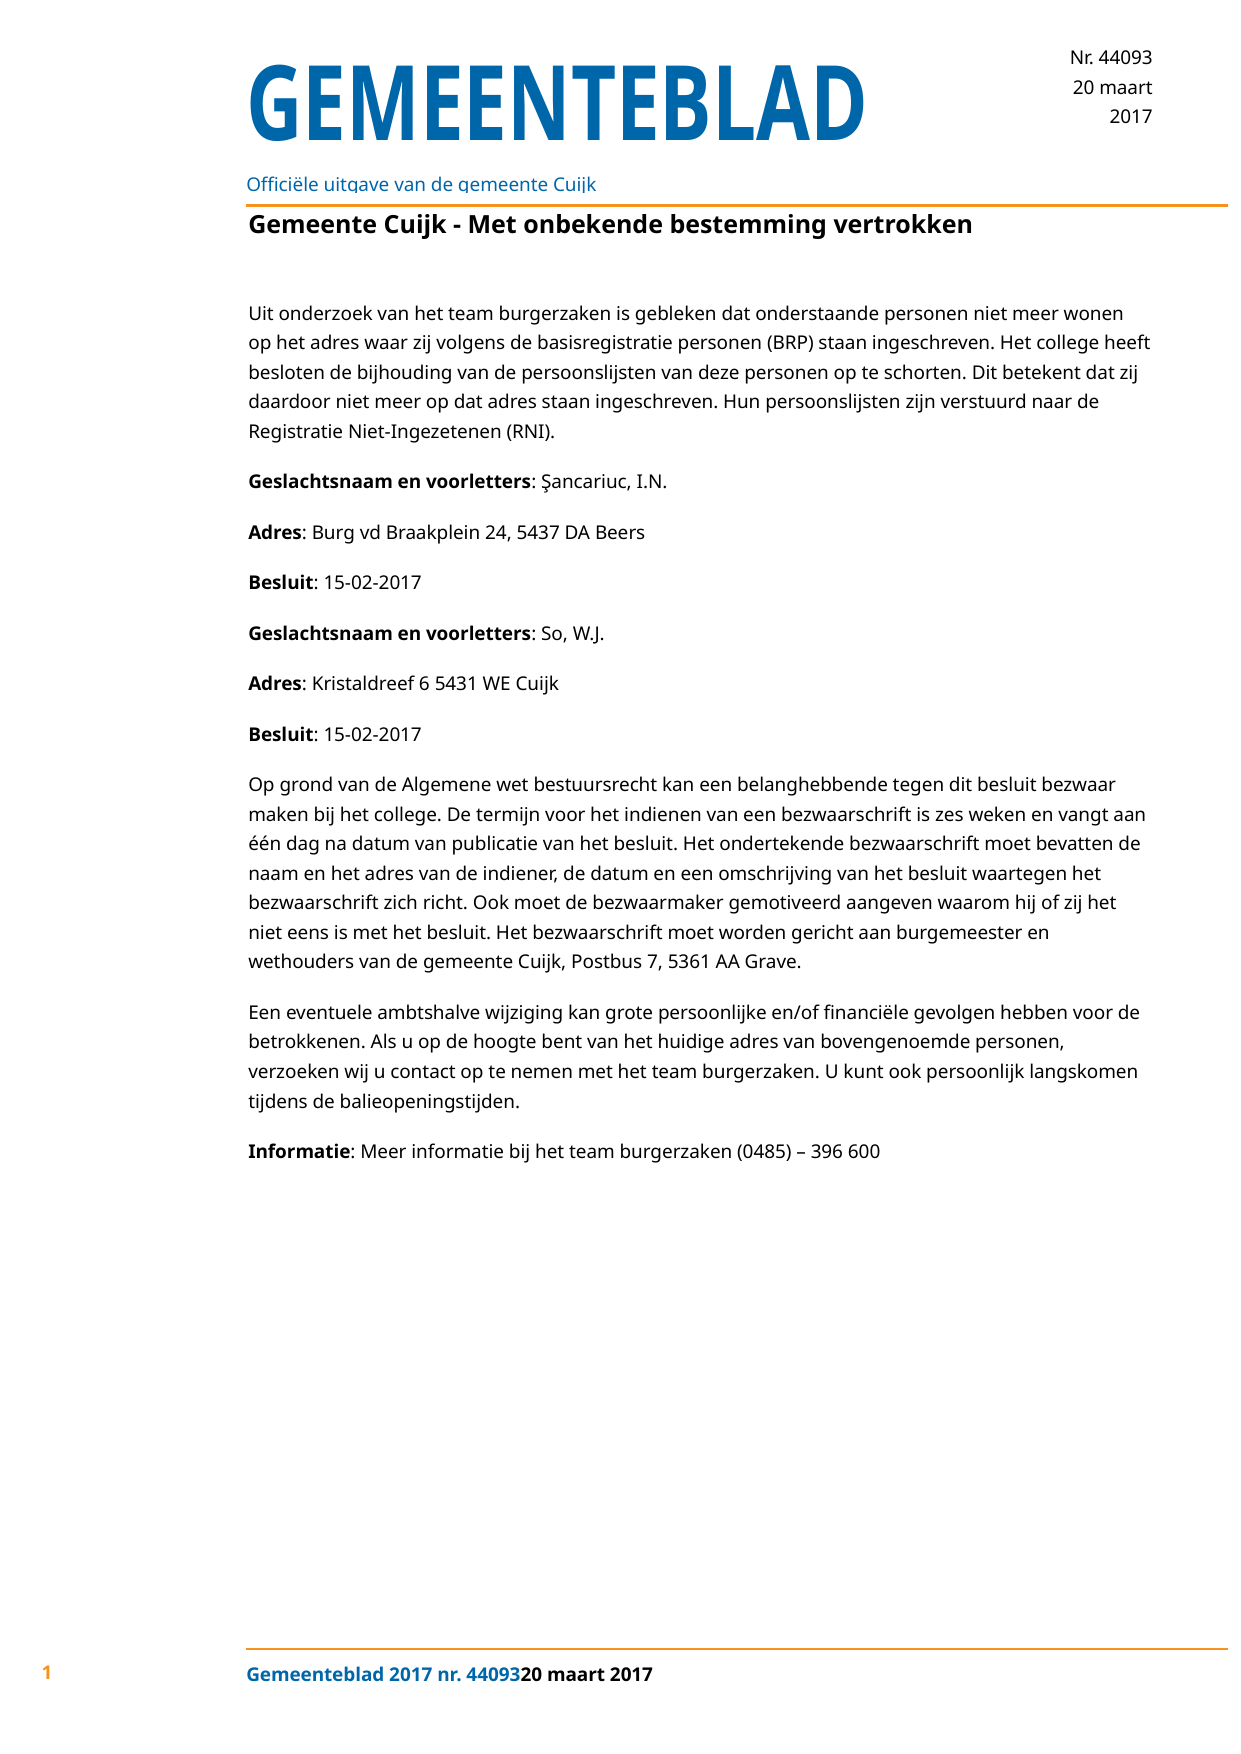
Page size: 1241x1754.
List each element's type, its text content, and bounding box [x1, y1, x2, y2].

text Geslachtsnaam en voorletters: So, W.J. [248, 620, 1152, 646]
text Besluit: 15-02-2017 [248, 721, 1152, 746]
text Uit onderzoek van het team burgerzaken is gebleken dat onderstaande personen niet meer wonen op het adres waar zij volgens de basisregistratie personen (BRP) staan ingeschreven. Het college heeft besloten de bijhouding van de persoonslijsten van deze personen op te schorten. Dit betekent dat zij daardoor niet meer op dat adres staan ingeschreven. Hun persoonslijsten zijn verstuurd naar de Registratie Niet-Ingezetenen (RNI). [248, 300, 1152, 444]
text Besluit: 15-02-2017 [248, 569, 1152, 595]
text Adres: Kristaldreef 6 5431 WE Cuijk [248, 670, 1152, 696]
text Op grond van de Algemene wet bestuursrecht kan een belanghebbende tegen dit besluit bezwaar maken bij het college. De termijn voor het indienen van een bezwaarschrift is zes weken en vangt aan één dag na datum van publicatie van het besluit. Het ondertekende bezwaarschrift moet bevatten de naam en het adres van de indiener, de datum en een omschrijving van het besluit waartegen het bezwaarschrift zich richt. Ook moet de bezwaarmaker gemotiveerd aangeven waarom hij of zij het niet eens is met het besluit. Het bezwaarschrift moet worden gericht aan burgemeester en wethouders van de gemeente Cuijk, Postbus 7, 5361 AA Grave. [248, 771, 1152, 974]
text Adres: Burg vd Braakplein 24, 5437 DA Beers [248, 519, 1152, 545]
text Geslachtsnaam en voorletters: Şancariuc, I.N. [248, 469, 1152, 494]
text Een eventuele ambtshalve wijziging kan grote persoonlijke en/of financiële gevolgen hebben voor de betrokkenen. Als u op de hoogte bent van het huidige adres van bovengenoemde personen, verzoeken wij u contact op te nemen met het team burgerzaken. U kunt ook persoonlijk langskomen tijdens de balieopeningstijden. [248, 999, 1152, 1113]
text Informatie: Meer informatie bij het team burgerzaken (0485) – 396 600 [248, 1138, 1152, 1164]
picture [41, 47, 231, 172]
text Gemeente Cuijk - Met onbekende bestemming vertrokken [248, 207, 1152, 241]
